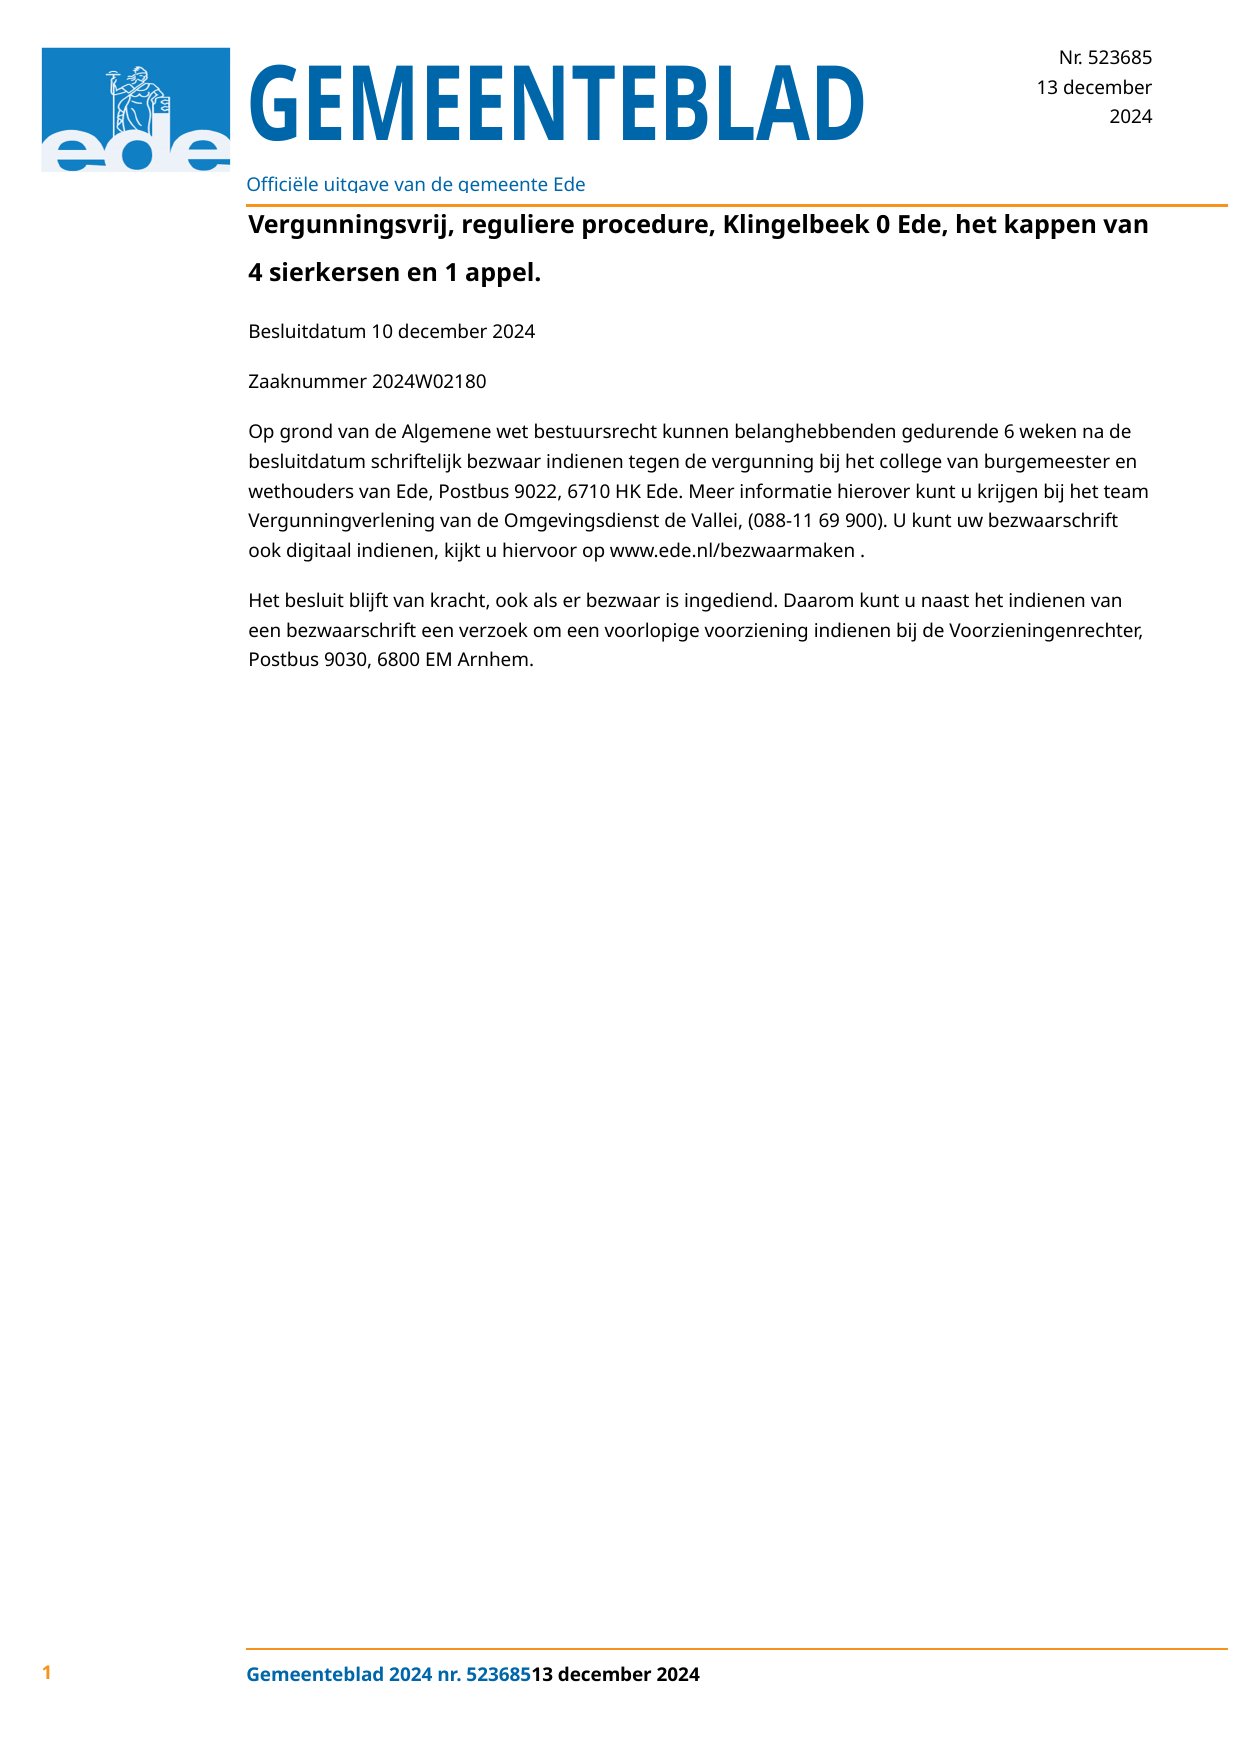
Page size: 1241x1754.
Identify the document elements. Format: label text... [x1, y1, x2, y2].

text Besluitdatum 10 december 2024 [248, 318, 1152, 344]
text Het besluit blijft van kracht, ook als er bezwaar is ingediend. Daarom kunt u naast het indienen van een bezwaarschrift een verzoek om een voorlopige voorziening indienen bij de Voorzieningenrechter, Postbus 9030, 6800 EM Arnhem. [248, 587, 1152, 672]
text Vergunningsvrij, reguliere procedure, Klingelbeek 0 Ede, het kappen van 4 sierkersen en 1 appel. [248, 207, 1152, 288]
text Op grond van de Algemene wet bestuursrecht kunnen belanghebbenden gedurende 6 weken na de besluitdatum schriftelijk bezwaar indienen tegen de vergunning bij het college van burgemeester en wethouders van Ede, Postbus 9022, 6710 HK Ede. Meer informatie hierover kunt u krijgen bij het team Vergunningverlening van de Omgevingsdienst de Vallei, (088-11 69 900). U kunt uw bezwaarschrift ook digitaal indienen, kijkt u hiervoor op www.ede.nl/bezwaarmaken . [248, 419, 1152, 563]
picture [41, 47, 231, 172]
text Zaaknummer 2024W02180 [248, 368, 1152, 394]
